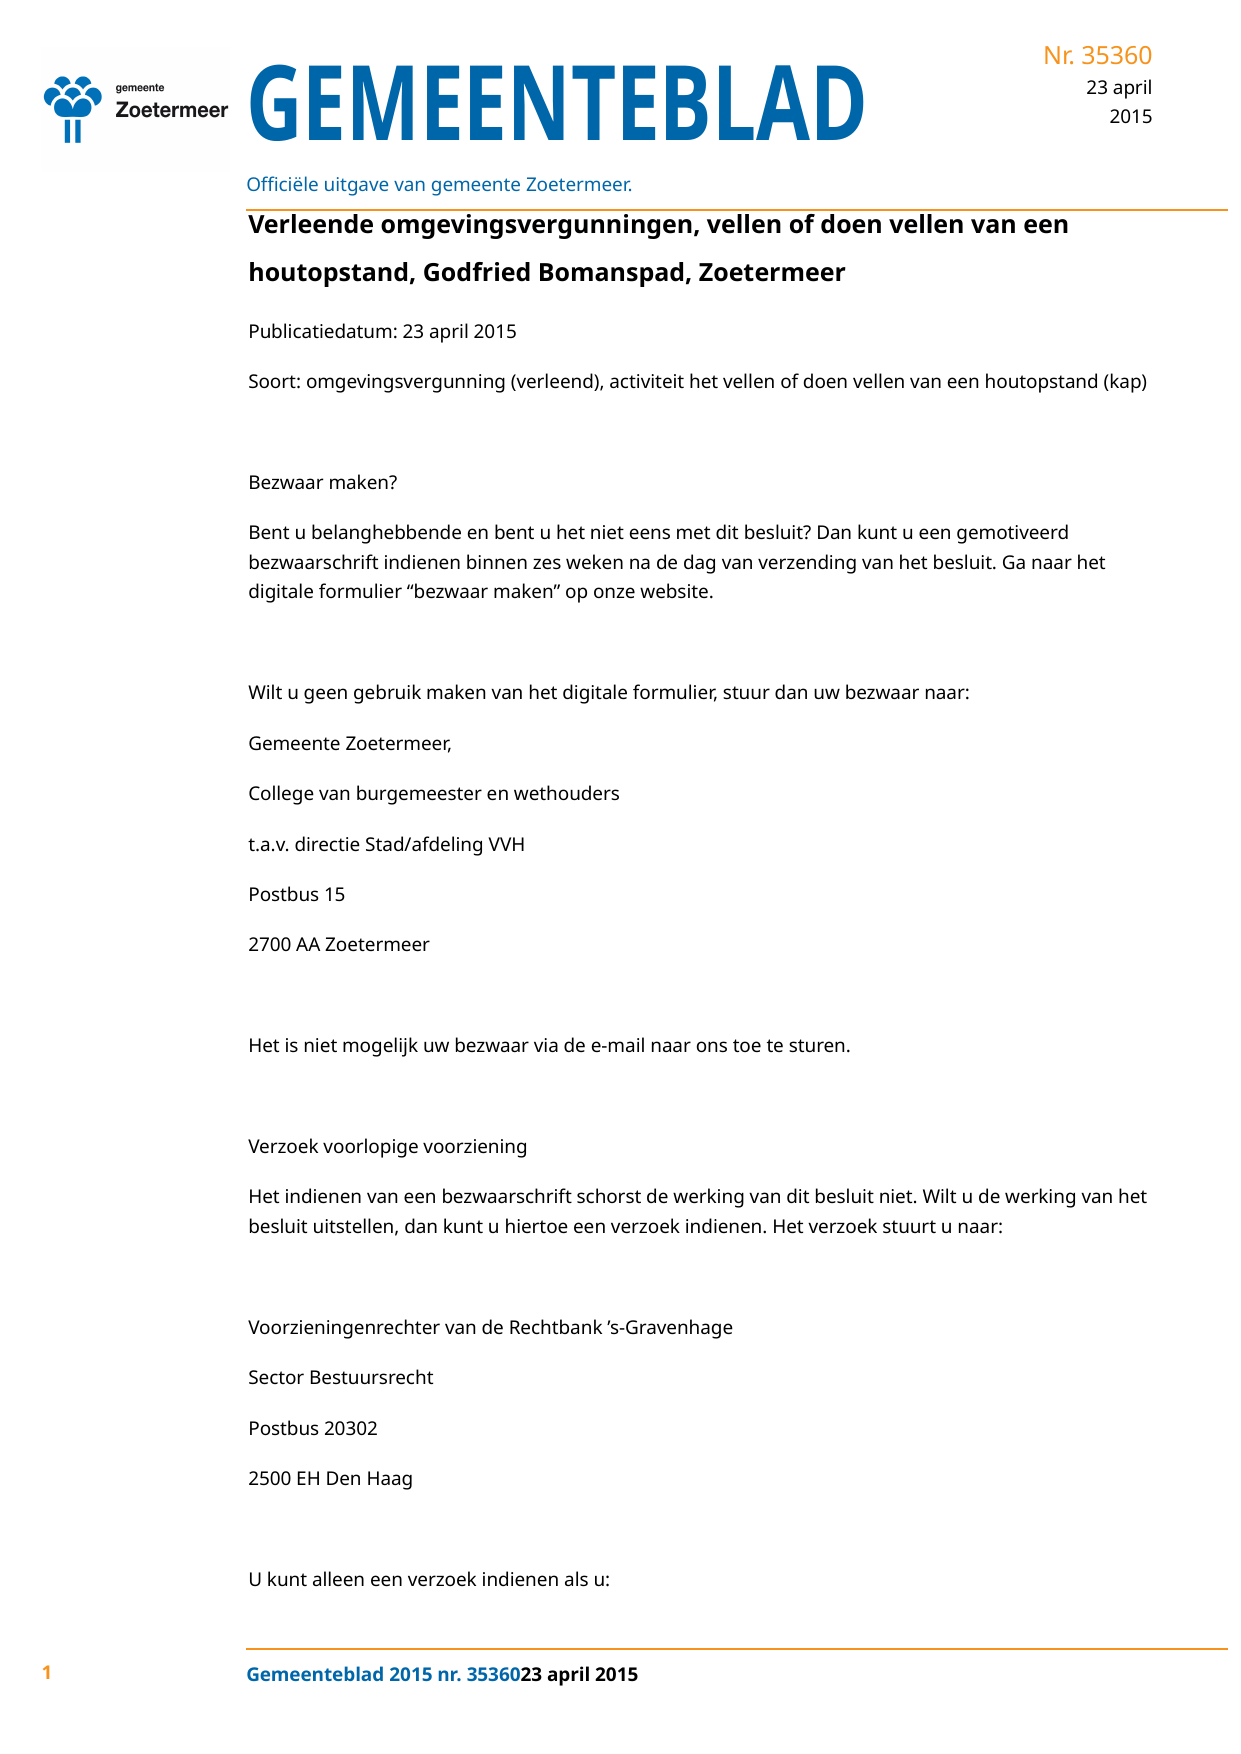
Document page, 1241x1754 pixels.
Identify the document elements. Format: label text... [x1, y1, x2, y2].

text Wilt u geen gebruik maken van het digitale formulier, stuur dan uw bezwaar naar: [248, 679, 1152, 705]
text Het is niet mogelijk uw bezwaar via de e-mail naar ons toe te sturen. [248, 1032, 1152, 1058]
text Publicatiedatum: 23 april 2015 [248, 318, 1152, 344]
text U kunt alleen een verzoek indienen als u: [248, 1566, 1152, 1592]
text Sector Bestuursrecht [248, 1364, 1152, 1390]
text Gemeente Zoetermeer, [248, 730, 1152, 756]
text College van burgemeester en wethouders [248, 780, 1152, 806]
text 2500 EH Den Haag [248, 1465, 1152, 1491]
text Postbus 15 [248, 881, 1152, 907]
picture [41, 47, 231, 172]
text Het indienen van een bezwaarschrift schorst de werking van dit besluit niet. Wilt u de werking van het besluit uitstellen, dan kunt u hiertoe een verzoek indienen. Het verzoek stuurt u naar: [248, 1184, 1152, 1239]
text Bent u belanghebbende en bent u het niet eens met dit besluit? Dan kunt u een gemotiveerd bezwaarschrift indienen binnen zes weken na de dag van verzending van het besluit. Ga naar het digitale formulier “bezwaar maken” op onze website. [248, 519, 1152, 604]
text Soort: omgevingsvergunning (verleend), activiteit het vellen of doen vellen van een houtopstand (kap) [248, 368, 1152, 394]
text Bezwaar maken? [248, 469, 1152, 495]
text Verzoek voorlopige voorziening [248, 1133, 1152, 1159]
text Voorzieningenrechter van de Rechtbank ’s-Gravenhage [248, 1314, 1152, 1340]
text 2700 AA Zoetermeer [248, 932, 1152, 957]
text Verleende omgevingsvergunningen, vellen of doen vellen van een houtopstand, Godfried Bomanspad, Zoetermeer [248, 211, 1152, 288]
text Postbus 20302 [248, 1415, 1152, 1441]
text t.a.v. directie Stad/afdeling VVH [248, 831, 1152, 857]
